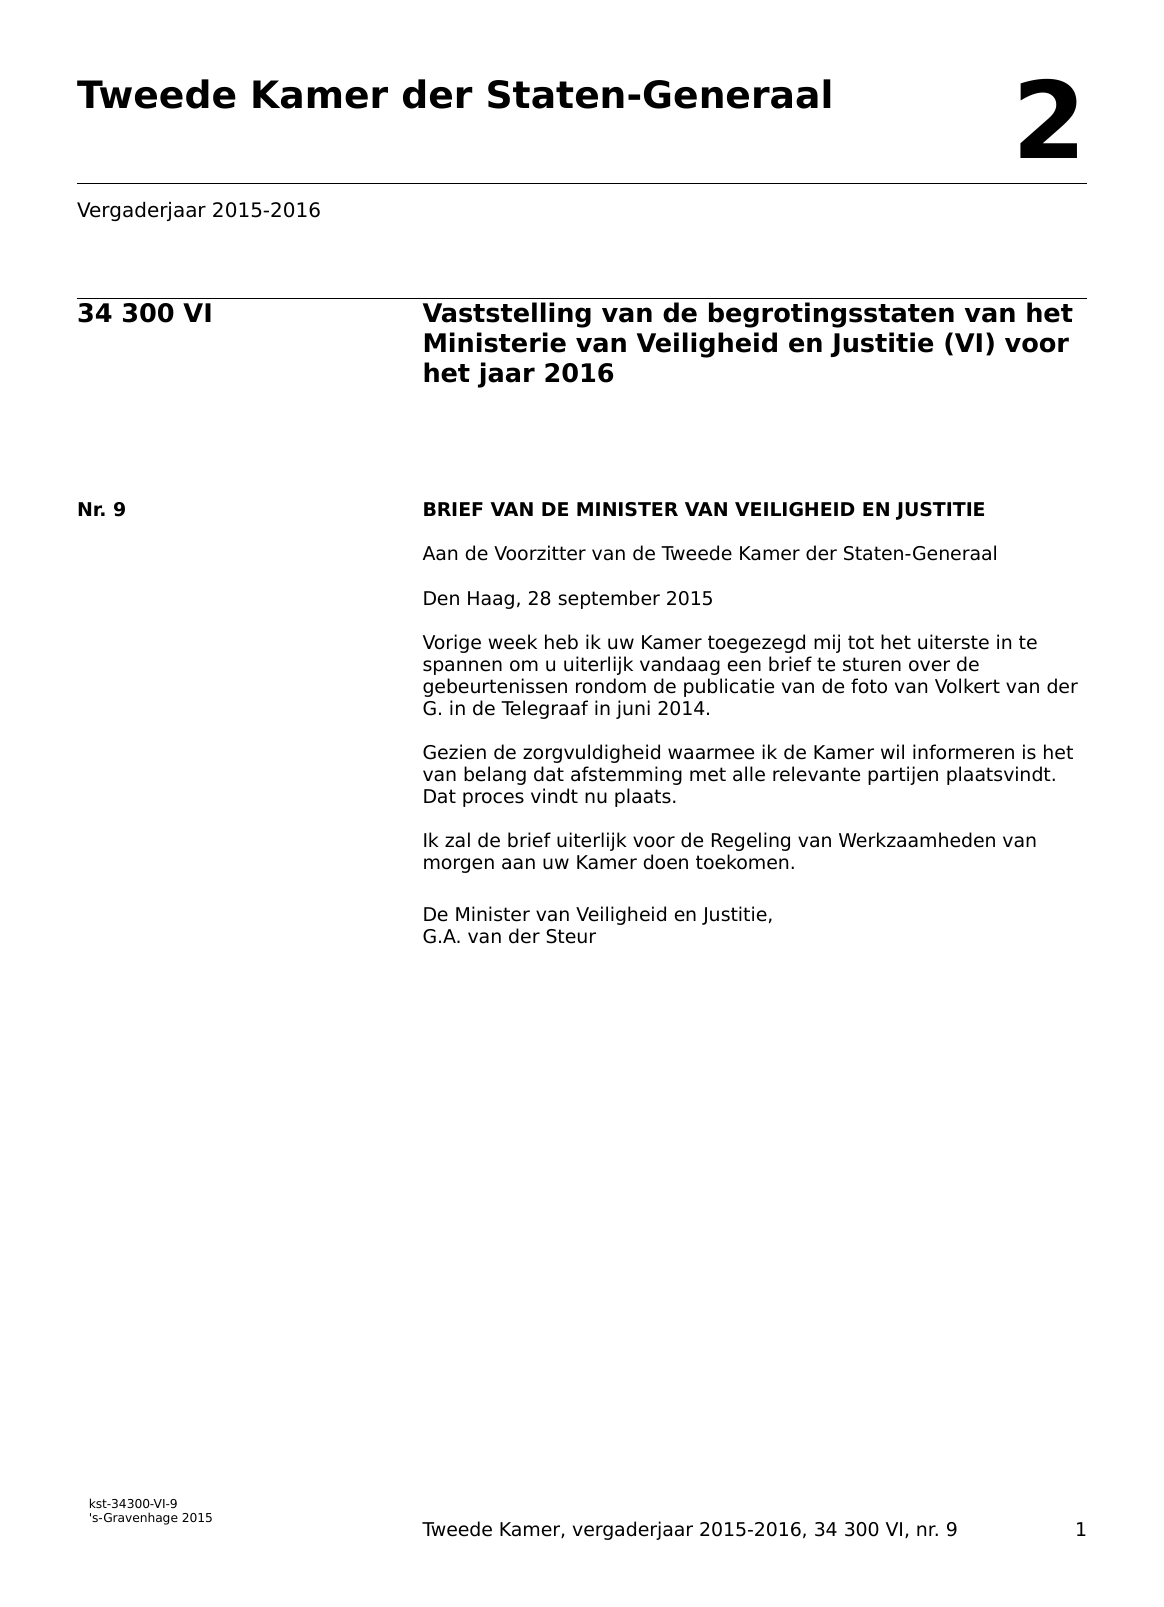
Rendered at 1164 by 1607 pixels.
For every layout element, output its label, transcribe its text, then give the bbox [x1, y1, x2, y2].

text Ik zal de brief uiterlijk voor de Regeling van Werkzaamheden van morgen aan uw Kamer doen toekomen. [422, 830, 1087, 874]
text 's-Gravenhage 2015 [88, 1511, 323, 1525]
subtitle 34 300 VI Vaststelling van de begrotingsstaten van het Ministerie van Veiligheid en Justitie (VI) voor het jaar 2016 [77, 299, 1087, 388]
table_header Tweede Kamer der Staten-Generaal [77, 59, 886, 183]
table_cell Vergaderjaar 2015-2016 [77, 184, 1087, 298]
subtitle Nr. 9 BRIEF VAN DE MINISTER VAN VEILIGHEID EN JUSTITIE [77, 499, 1087, 521]
text Den Haag, 28 september 2015 [422, 587, 1087, 609]
text kst-34300-VI-9 [88, 1497, 323, 1511]
table_header 2 [886, 59, 1087, 183]
text Aan de Voorzitter van de Tweede Kamer der Staten-Generaal [422, 543, 1087, 565]
text Vorige week heb ik uw Kamer toegezegd mij tot het uiterste in te spannen om u uiterlijk vandaag een brief te sturen over de gebeurtenissen rondom de publicatie van de foto van Volkert van der G. in de Telegraaf in juni 2014. [422, 632, 1087, 719]
text Gezien de zorgvuldigheid waarmee ik de Kamer wil informeren is het van belang dat afstemming met alle relevante partijen plaatsvindt. Dat proces vindt nu plaats. [422, 742, 1087, 808]
text De Minister van Veiligheid en Justitie, G.A. van der Steur [422, 904, 1087, 948]
